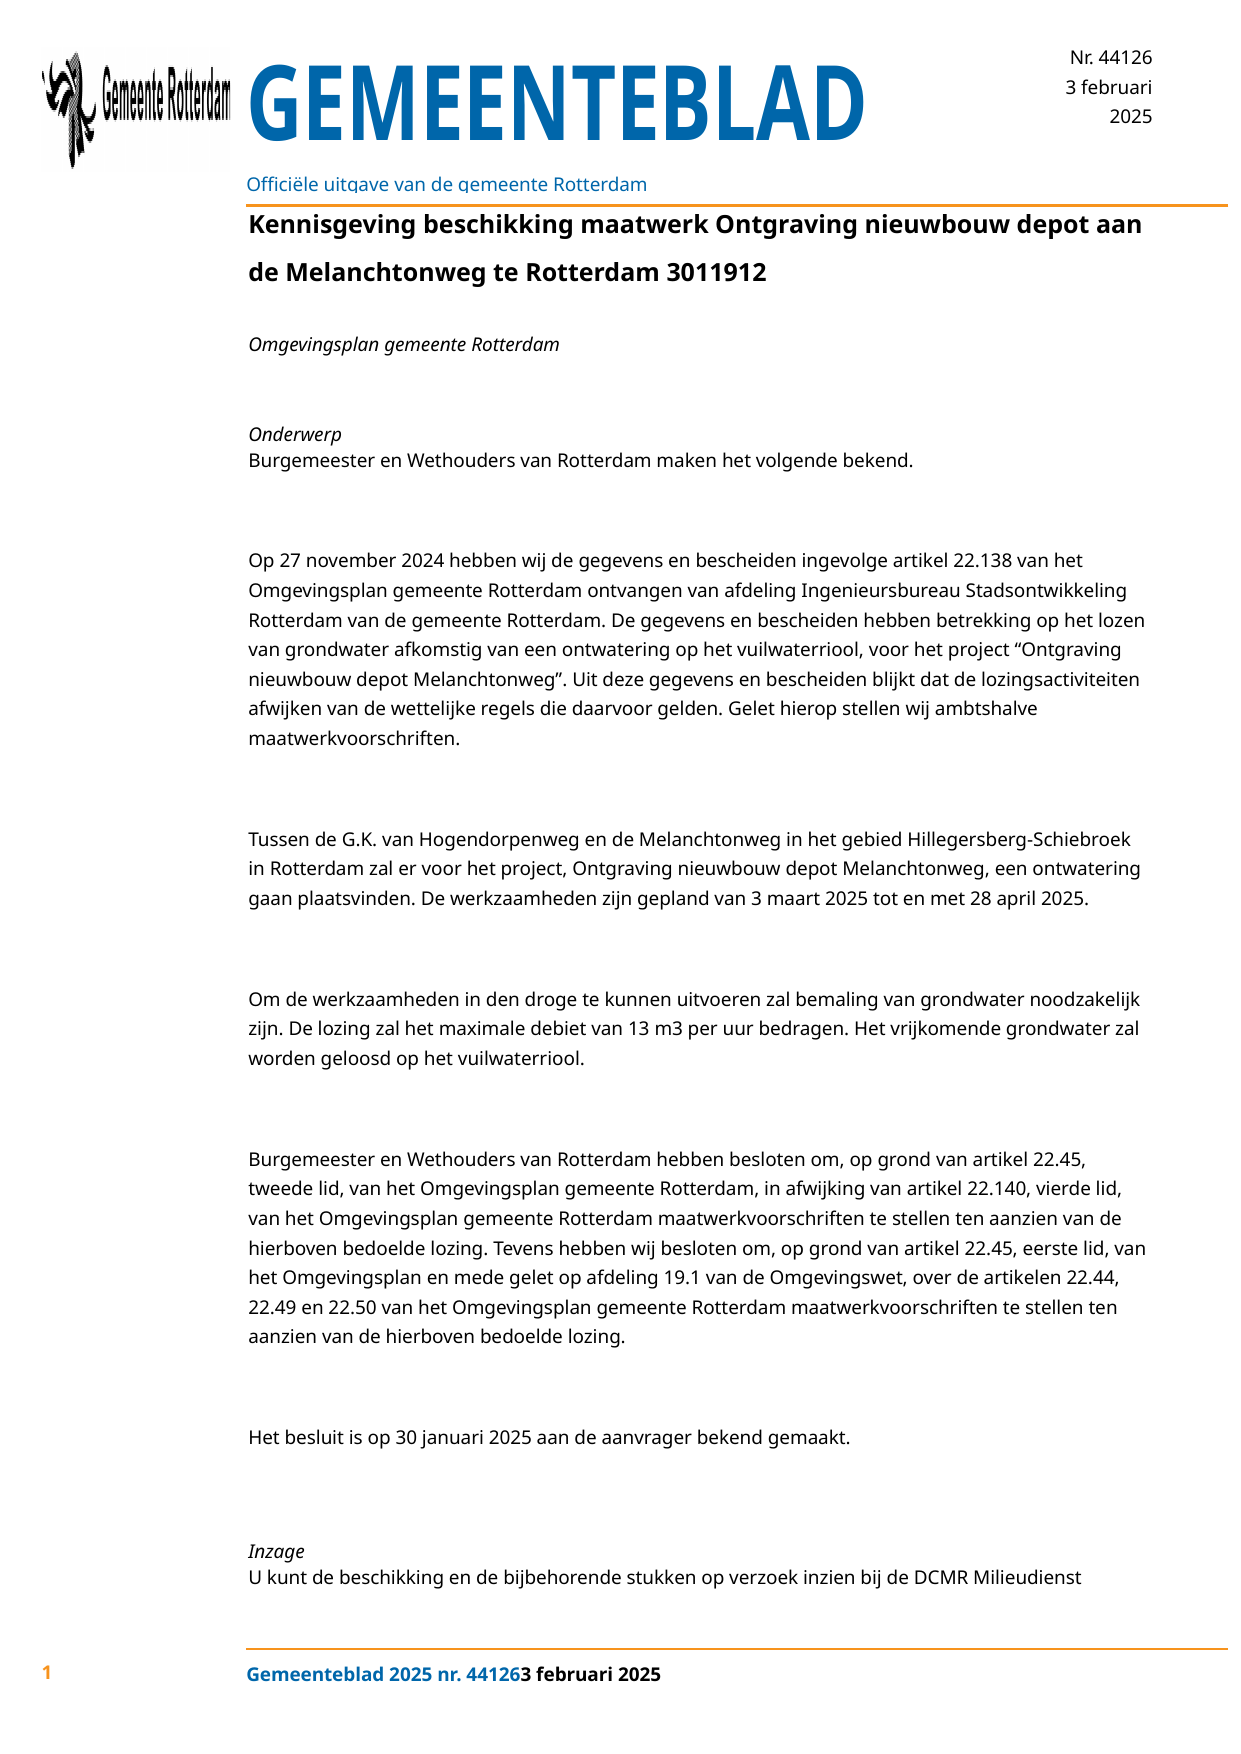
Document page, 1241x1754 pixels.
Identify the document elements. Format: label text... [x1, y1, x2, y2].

text Burgemeester en Wethouders van Rotterdam maken het volgende bekend. [248, 447, 1152, 473]
text Het besluit is op 30 januari 2025 aan de aanvrager bekend gemaakt. [248, 1424, 1152, 1450]
text Op 27 november 2024 hebben wij de gegevens en bescheiden ingevolge artikel 22.138 van het Omgevingsplan gemeente Rotterdam ontvangen van afdeling Ingenieursbureau Stadsontwikkeling Rotterdam van de gemeente Rotterdam. De gegevens en bescheiden hebben betrekking op het lozen van grondwater afkomstig van een ontwatering op het vuilwaterriool, voor het project “Ontgraving nieuwbouw depot Melanchtonweg”. Uit deze gegevens en bescheiden blijkt dat de lozingsactiviteiten afwijken van de wettelijke regels die daarvoor gelden. Gelet hierop stellen wij ambtshalve maatwerkvoorschriften. [248, 548, 1152, 751]
text Kennisgeving beschikking maatwerk Ontgraving nieuwbouw depot aan de Melanchtonweg te Rotterdam 3011912 [248, 207, 1152, 288]
text Omgevingsplan gemeente Rotterdam [248, 331, 1152, 357]
text Inzage [248, 1539, 1152, 1564]
text Onderwerp [248, 421, 1152, 447]
text Burgemeester en Wethouders van Rotterdam hebben besloten om, op grond van artikel 22.45, tweede lid, van het Omgevingsplan gemeente Rotterdam, in afwijking van artikel 22.140, vierde lid, van het Omgevingsplan gemeente Rotterdam maatwerkvoorschriften te stellen ten aanzien van de hierboven bedoelde lozing. Tevens hebben wij besloten om, op grond van artikel 22.45, eerste lid, van het Omgevingsplan en mede gelet op afdeling 19.1 van de Omgevingswet, over de artikelen 22.44, 22.49 en 22.50 van het Omgevingsplan gemeente Rotterdam maatwerkvoorschriften te stellen ten aanzien van de hierboven bedoelde lozing. [248, 1146, 1152, 1349]
text U kunt de beschikking en de bijbehorende stukken op verzoek inzien bij de DCMR Milieudienst [248, 1564, 1152, 1590]
picture [41, 47, 231, 172]
text Tussen de G.K. van Hogendorpenweg en de Melanchtonweg in het gebied Hillegersberg-Schiebroek in Rotterdam zal er voor het project, Ontgraving nieuwbouw depot Melanchtonweg, een ontwatering gaan plaatsvinden. De werkzaamheden zijn gepland van 3 maart 2025 tot en met 28 april 2025. [248, 826, 1152, 911]
text Om de werkzaamheden in den droge te kunnen uitvoeren zal bemaling van grondwater noodzakelijk zijn. De lozing zal het maximale debiet van 13 m3 per uur bedragen. Het vrijkomende grondwater zal worden geloosd op het vuilwaterriool. [248, 986, 1152, 1071]
